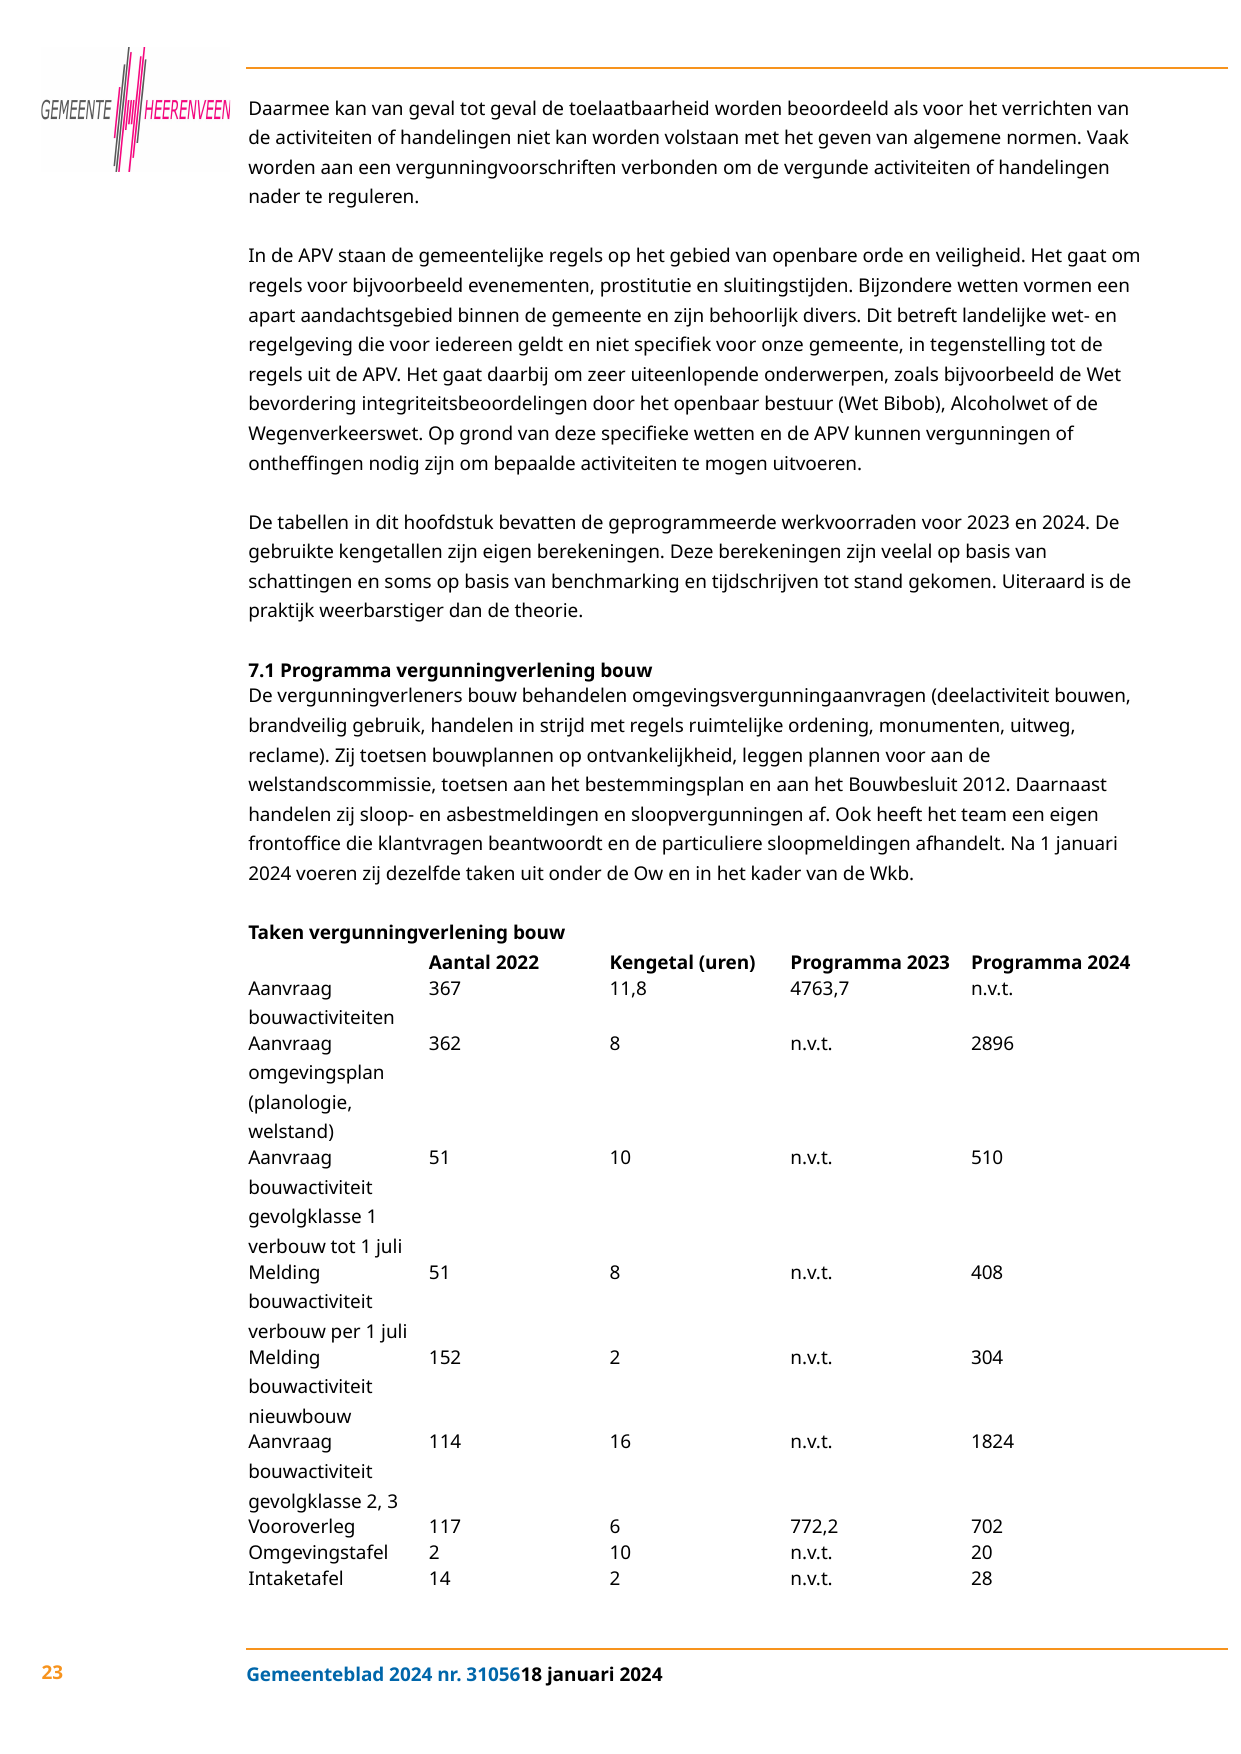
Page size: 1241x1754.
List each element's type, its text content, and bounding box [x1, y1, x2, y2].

table_header Programma 2023 [790, 949, 971, 975]
table_cell 51 [429, 1259, 609, 1344]
table_cell 16 [609, 1429, 790, 1514]
table_cell 8 [609, 1030, 790, 1144]
table_cell 20 [971, 1539, 1152, 1565]
table_cell n.v.t. [790, 1145, 971, 1259]
table_cell n.v.t. [971, 975, 1152, 1030]
table_cell 2 [429, 1539, 609, 1565]
table_header Programma 2024 [971, 949, 1152, 975]
table_cell n.v.t. [790, 1259, 971, 1344]
table_cell 510 [971, 1145, 1152, 1259]
text 7.1 Programma vergunningverlening bouw [248, 657, 1152, 683]
table_cell Intaketafel [248, 1565, 429, 1591]
table_cell n.v.t. [790, 1539, 971, 1565]
table_header [248, 949, 429, 975]
table_cell 8 [609, 1259, 790, 1344]
text De vergunningverleners bouw behandelen omgevingsvergunningaanvragen (deelactiviteit bouwen, brandveilig gebruik, handelen in strijd met regels ruimtelijke ordening, monumenten, uitweg, reclame). Zij toetsen bouwplannen op ontvankelijkheid, leggen plannen voor aan de welstandscommissie, toetsen aan het bestemmingsplan en aan het Bouwbesluit 2012. Daarnaast handelen zij sloop- en asbestmeldingen en sloopvergunningen af. Ook heeft het team een eigen frontoffice die klantvragen beantwoordt en de particuliere sloopmeldingen afhandelt. Na 1 januari 2024 voeren zij dezelfde taken uit onder de Ow en in het kader van de Wkb. [248, 683, 1152, 886]
picture [41, 47, 231, 172]
table_cell 10 [609, 1145, 790, 1259]
table_cell 28 [971, 1565, 1152, 1591]
table_cell 10 [609, 1539, 790, 1565]
table_cell 14 [429, 1565, 609, 1591]
table_cell 2896 [971, 1030, 1152, 1144]
text Taken vergunningverlening bouw [248, 919, 1152, 945]
table_cell 117 [429, 1514, 609, 1539]
table_header Kengetal (uren) [609, 949, 790, 975]
table_cell Aanvraag bouwactiviteit gevolgklasse 1 verbouw tot 1 juli [248, 1145, 429, 1259]
table_cell n.v.t. [790, 1429, 971, 1514]
text De tabellen in dit hoofdstuk bevatten de geprogrammeerde werkvoorraden voor 2023 en 2024. De gebruikte kengetallen zijn eigen berekeningen. Deze berekeningen zijn veelal op basis van schattingen en soms op basis van benchmarking en tijdschrijven tot stand gekomen. Uiteraard is de praktijk weerbarstiger dan de theorie. [248, 509, 1152, 623]
table_cell 408 [971, 1259, 1152, 1344]
table_cell 362 [429, 1030, 609, 1144]
table_cell 2 [609, 1344, 790, 1429]
table_cell Melding bouwactiviteit verbouw per 1 juli [248, 1259, 429, 1344]
table_cell Aanvraag bouwactiviteit gevolgklasse 2, 3 [248, 1429, 429, 1514]
text In de APV staan de gemeentelijke regels op het gebied van openbare orde en veiligheid. Het gaat om regels voor bijvoorbeeld evenementen, prostitutie en sluitingstijden. Bijzondere wetten vormen een apart aandachtsgebied binnen de gemeente en zijn behoorlijk divers. Dit betreft landelijke wet- en regelgeving die voor iedereen geldt en niet specifiek voor onze gemeente, in tegenstelling tot de regels uit de APV. Het gaat daarbij om zeer uiteenlopende onderwerpen, zoals bijvoorbeeld de Wet bevordering integriteitsbeoordelingen door het openbaar bestuur (Wet Bibob), Alcoholwet of de Wegenverkeerswet. Op grond van deze specifieke wetten en de APV kunnen vergunningen of ontheffingen nodig zijn om bepaalde activiteiten te mogen uitvoeren. [248, 243, 1152, 476]
table_cell 11,8 [609, 975, 790, 1030]
table_cell 114 [429, 1429, 609, 1514]
table_cell n.v.t. [790, 1565, 971, 1591]
table_cell Omgevingstafel [248, 1539, 429, 1565]
table_header Aantal 2022 [429, 949, 609, 975]
table_cell n.v.t. [790, 1030, 971, 1144]
table_cell 152 [429, 1344, 609, 1429]
table_cell 772,2 [790, 1514, 971, 1539]
table_cell 702 [971, 1514, 1152, 1539]
table_cell 2 [609, 1565, 790, 1591]
table_cell 4763,7 [790, 975, 971, 1030]
table_cell 367 [429, 975, 609, 1030]
table_cell n.v.t. [790, 1344, 971, 1429]
table_cell 6 [609, 1514, 790, 1539]
table_cell Aanvraag bouwactiviteiten [248, 975, 429, 1030]
table_cell 51 [429, 1145, 609, 1259]
table_cell Vooroverleg [248, 1514, 429, 1539]
table_cell Aanvraag omgevingsplan (planologie, welstand) [248, 1030, 429, 1144]
text Daarmee kan van geval tot geval de toelaatbaarheid worden beoordeeld als voor het verrichten van de activiteiten of handelingen niet kan worden volstaan met het geven van algemene normen. Vaak worden aan een vergunningvoorschriften verbonden om de vergunde activiteiten of handelingen nader te reguleren. [248, 95, 1152, 209]
table_cell 304 [971, 1344, 1152, 1429]
table_cell 1824 [971, 1429, 1152, 1514]
table_cell Melding bouwactiviteit nieuwbouw [248, 1344, 429, 1429]
